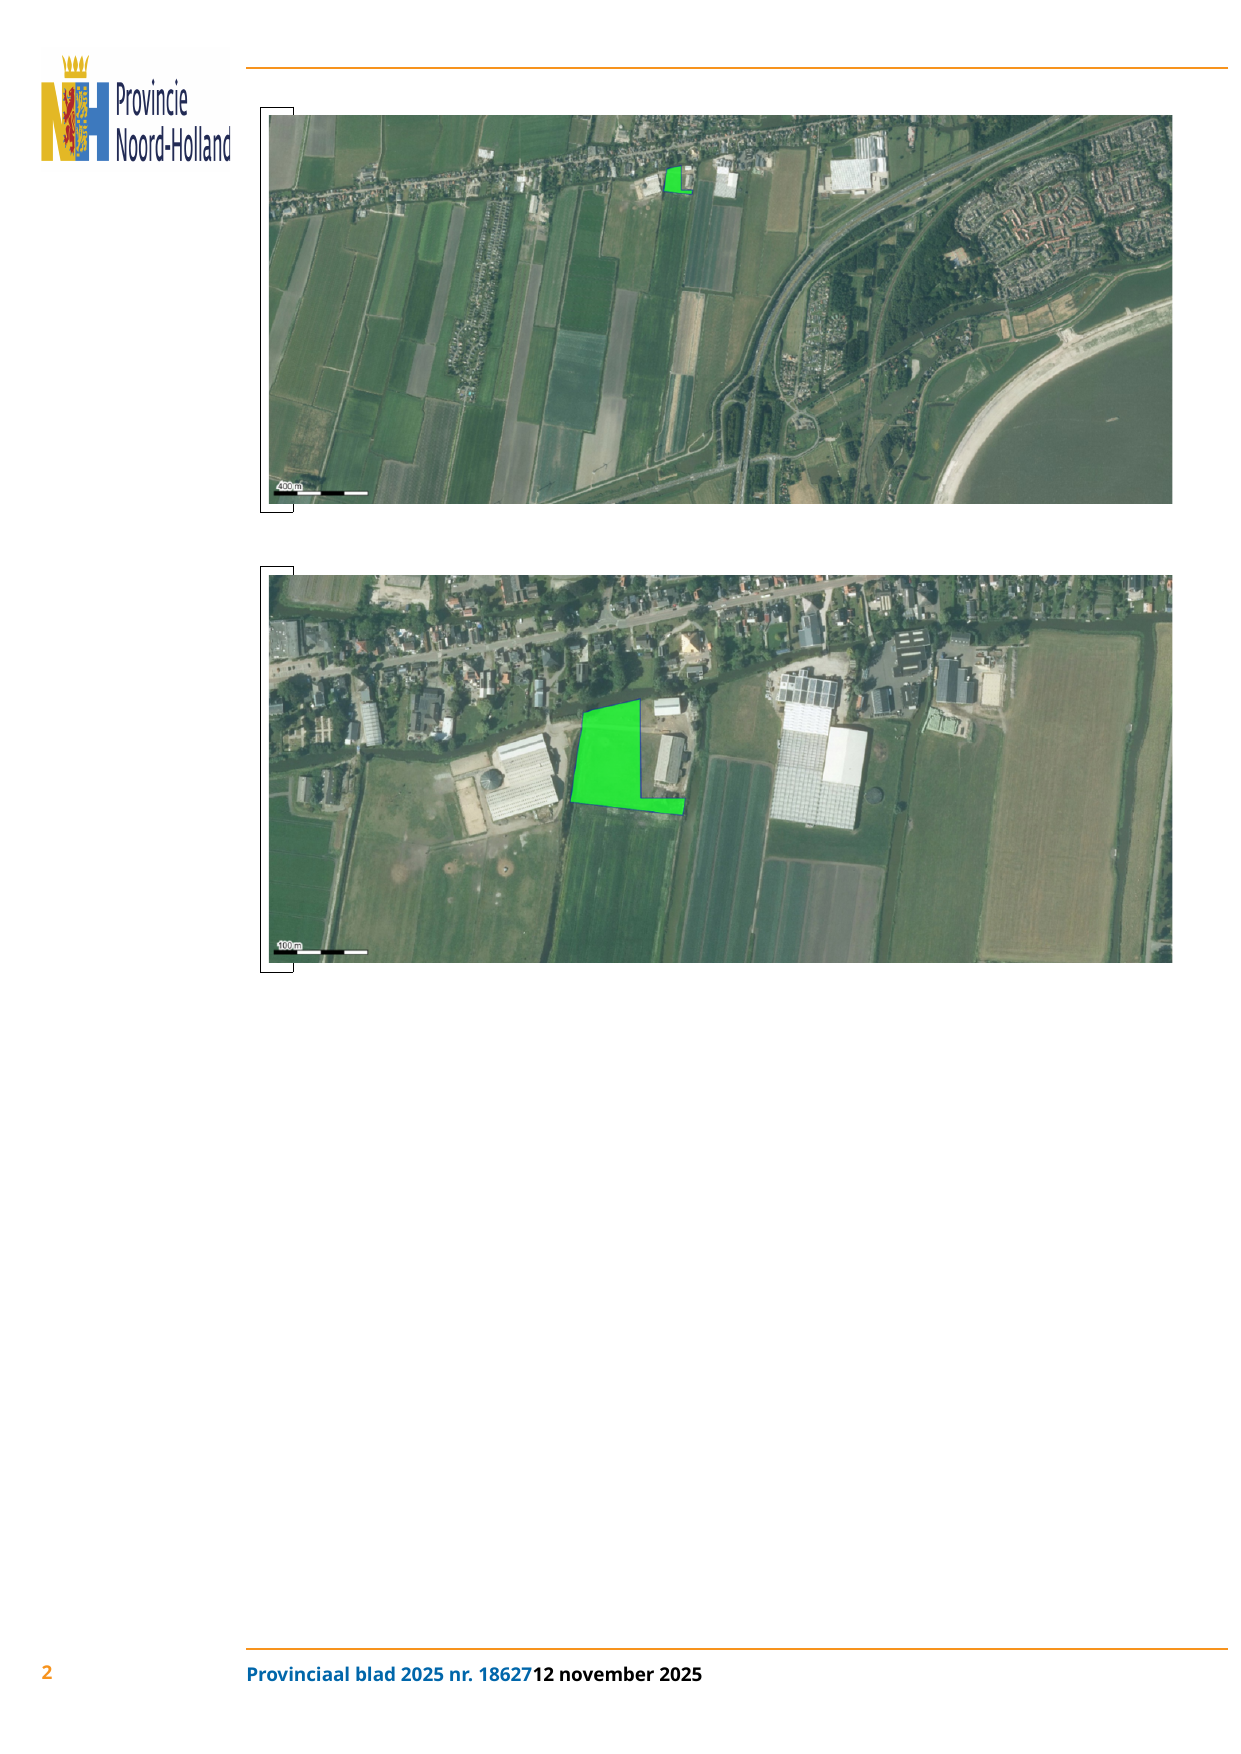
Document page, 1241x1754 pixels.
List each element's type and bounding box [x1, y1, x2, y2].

picture [268, 115, 1173, 504]
picture [268, 575, 1173, 963]
picture [41, 47, 231, 172]
